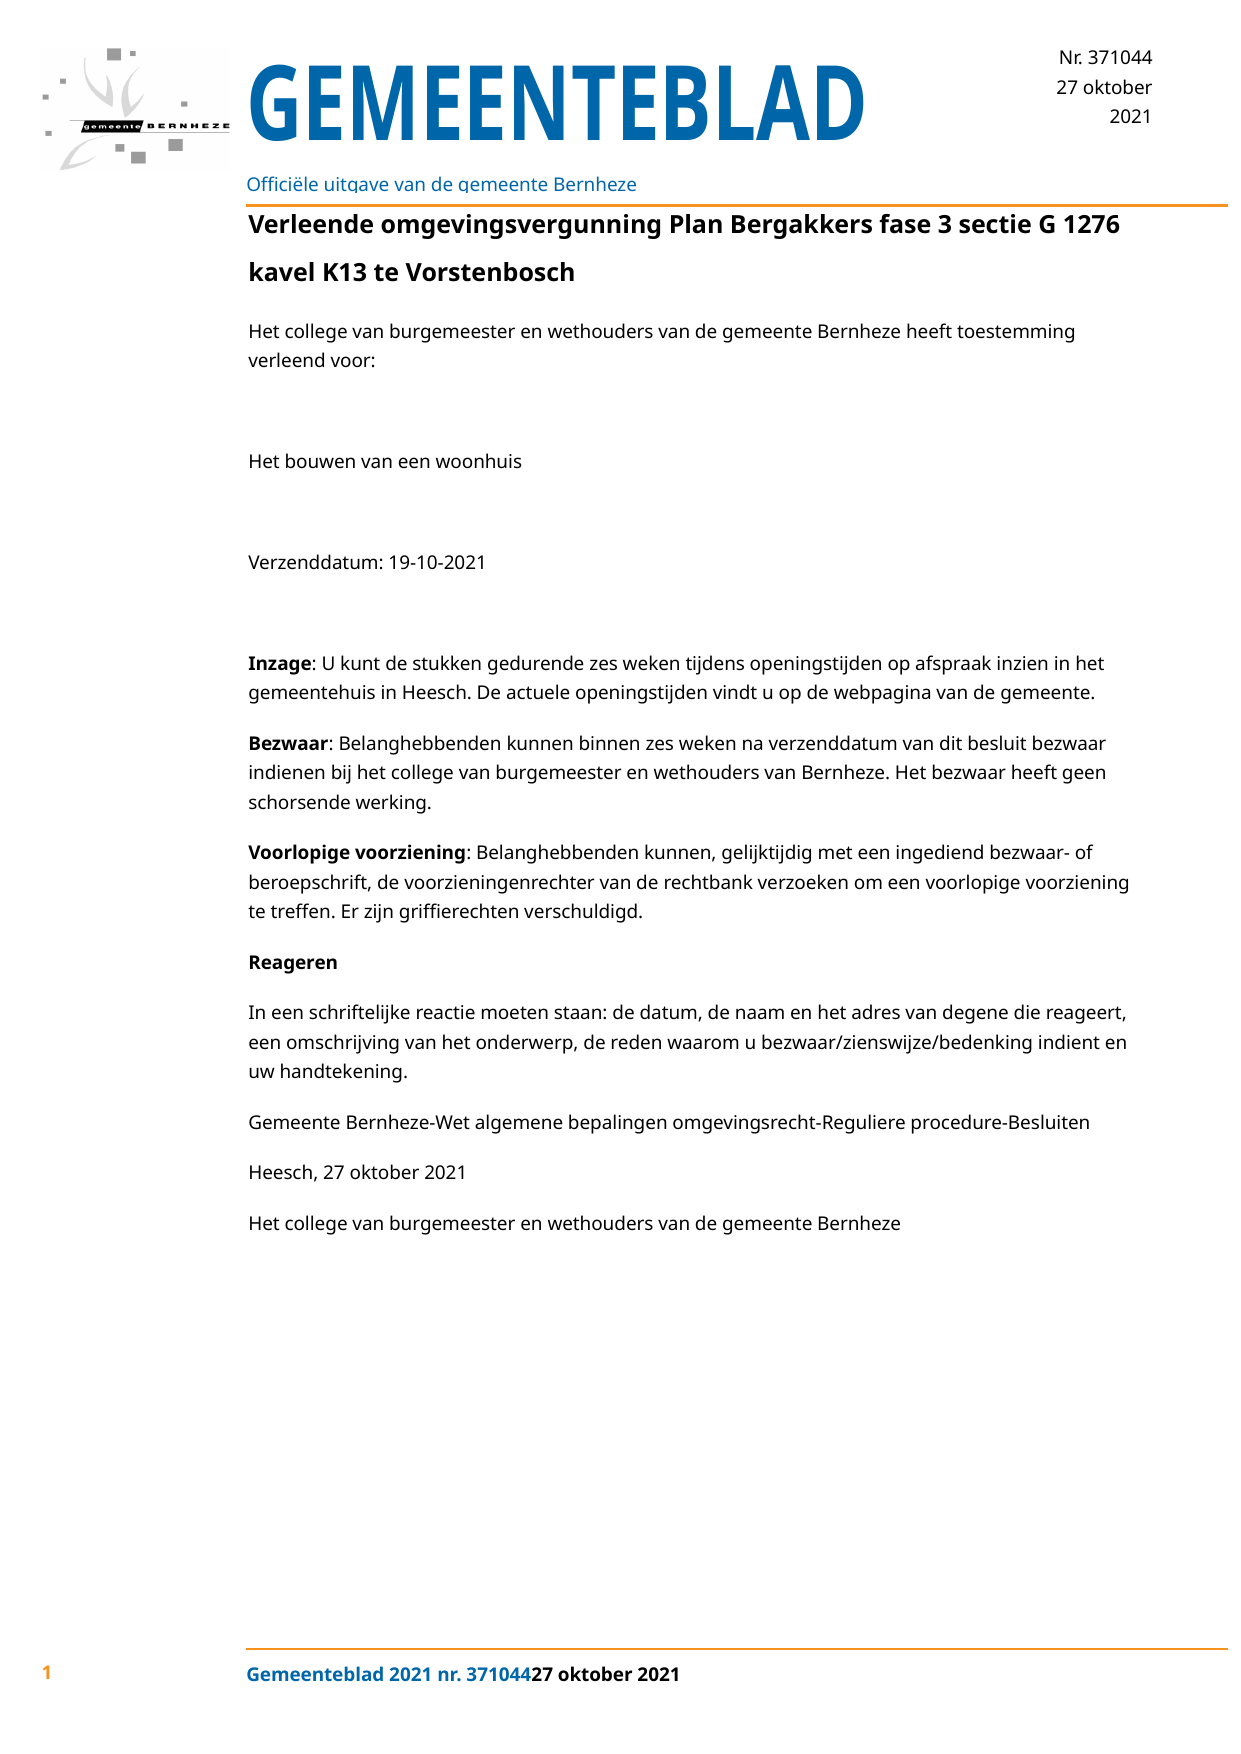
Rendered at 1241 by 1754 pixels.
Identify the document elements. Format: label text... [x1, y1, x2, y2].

text Verleende omgevingsvergunning Plan Bergakkers fase 3 sectie G 1276 kavel K13 te Vorstenbosch [248, 207, 1152, 288]
text Reageren [248, 949, 1152, 975]
text Het bouwen van een woonhuis [248, 448, 1152, 474]
text Inzage: U kunt de stukken gedurende zes weken tijdens openingstijden op afspraak inzien in het gemeentehuis in Heesch. De actuele openingstijden vindt u op de webpagina van de gemeente. [248, 650, 1152, 705]
text Gemeente Bernheze-Wet algemene bepalingen omgevingsrecht-Reguliere procedure-Besluiten [248, 1109, 1152, 1135]
text Bezwaar: Belanghebbenden kunnen binnen zes weken na verzenddatum van dit besluit bezwaar indienen bij het college van burgemeester en wethouders van Bernheze. Het bezwaar heeft geen schorsende werking. [248, 730, 1152, 815]
text In een schriftelijke reactie moeten staan: de datum, de naam en het adres van degene die reageert, een omschrijving van het onderwerp, de reden waarom u bezwaar/zienswijze/bedenking indient en uw handtekening. [248, 999, 1152, 1084]
text Het college van burgemeester en wethouders van de gemeente Bernheze [248, 1210, 1152, 1236]
text Heesch, 27 oktober 2021 [248, 1159, 1152, 1185]
text Verzenddatum: 19-10-2021 [248, 549, 1152, 575]
text Het college van burgemeester en wethouders van de gemeente Bernheze heeft toestemming verleend voor: [248, 318, 1152, 373]
text Voorlopige voorziening: Belanghebbenden kunnen, gelijktijdig met een ingediend bezwaar- of beroepschrift, de voorzieningenrechter van de rechtbank verzoeken om een voorlopige voorziening te treffen. Er zijn griffierechten verschuldigd. [248, 839, 1152, 924]
picture [41, 47, 231, 172]
